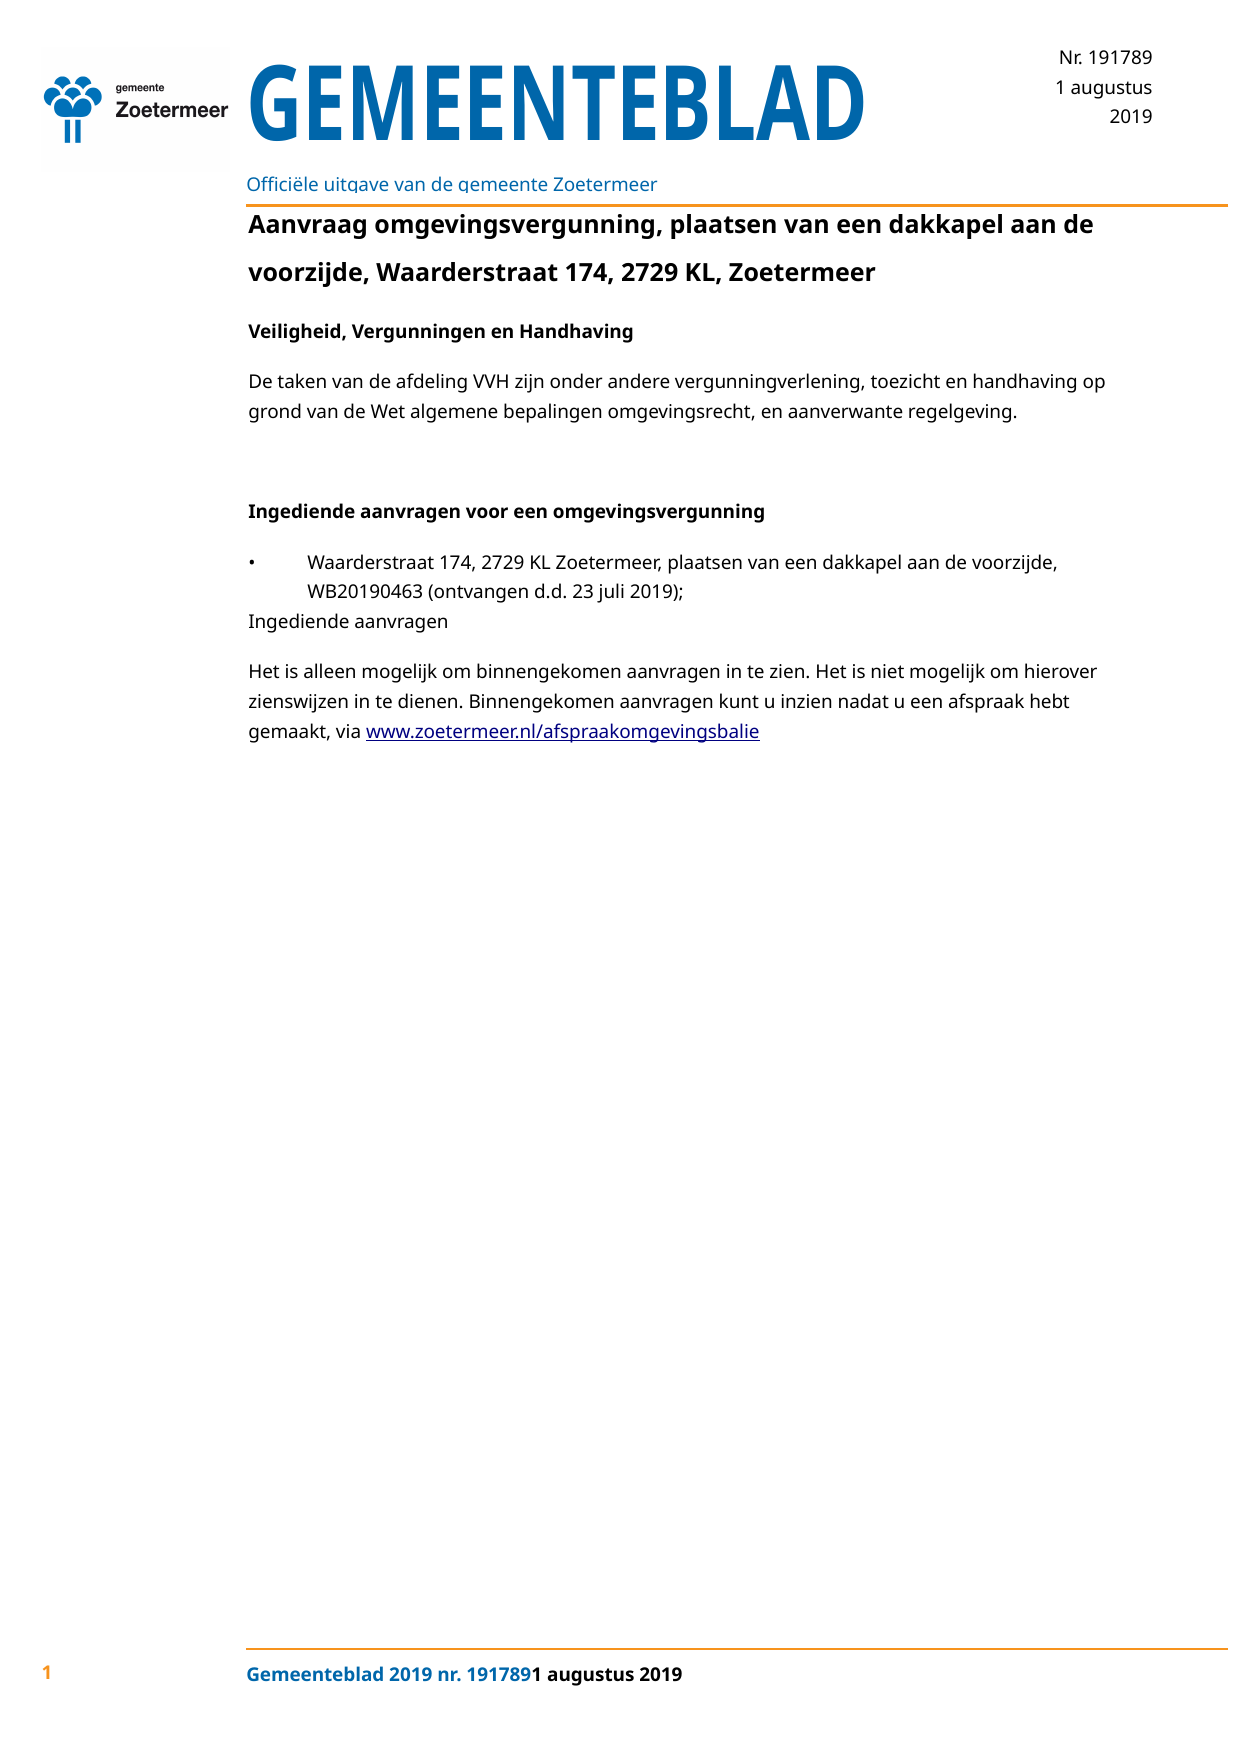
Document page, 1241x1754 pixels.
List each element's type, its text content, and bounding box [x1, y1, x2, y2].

list Waarderstraat 174, 2729 KL Zoetermeer, plaatsen van een dakkapel aan de voorzijde, WB20190463 (ontvangen d.d. 23 juli 2019); [248, 549, 1152, 604]
text Ingediende aanvragen voor een omgevingsvergunning [248, 499, 1152, 524]
text Ingediende aanvragen [248, 608, 1152, 634]
text De taken van de afdeling VVH zijn onder andere vergunningverlening, toezicht en handhaving op grond van de Wet algemene bepalingen omgevingsrecht, en aanverwante regelgeving. [248, 368, 1152, 424]
picture [41, 47, 231, 172]
text Aanvraag omgevingsvergunning, plaatsen van een dakkapel aan de voorzijde, Waarderstraat 174, 2729 KL, Zoetermeer [248, 207, 1152, 288]
text Het is alleen mogelijk om binnengekomen aanvragen in te zien. Het is niet mogelijk om hierover zienswijzen in te dienen. Binnengekomen aanvragen kunt u inzien nadat u een afspraak hebt gemaakt, via www.zoetermeer.nl/afspraakomgevingsbalie [248, 659, 1152, 744]
text Veiligheid, Vergunningen en Handhaving [248, 318, 1152, 344]
